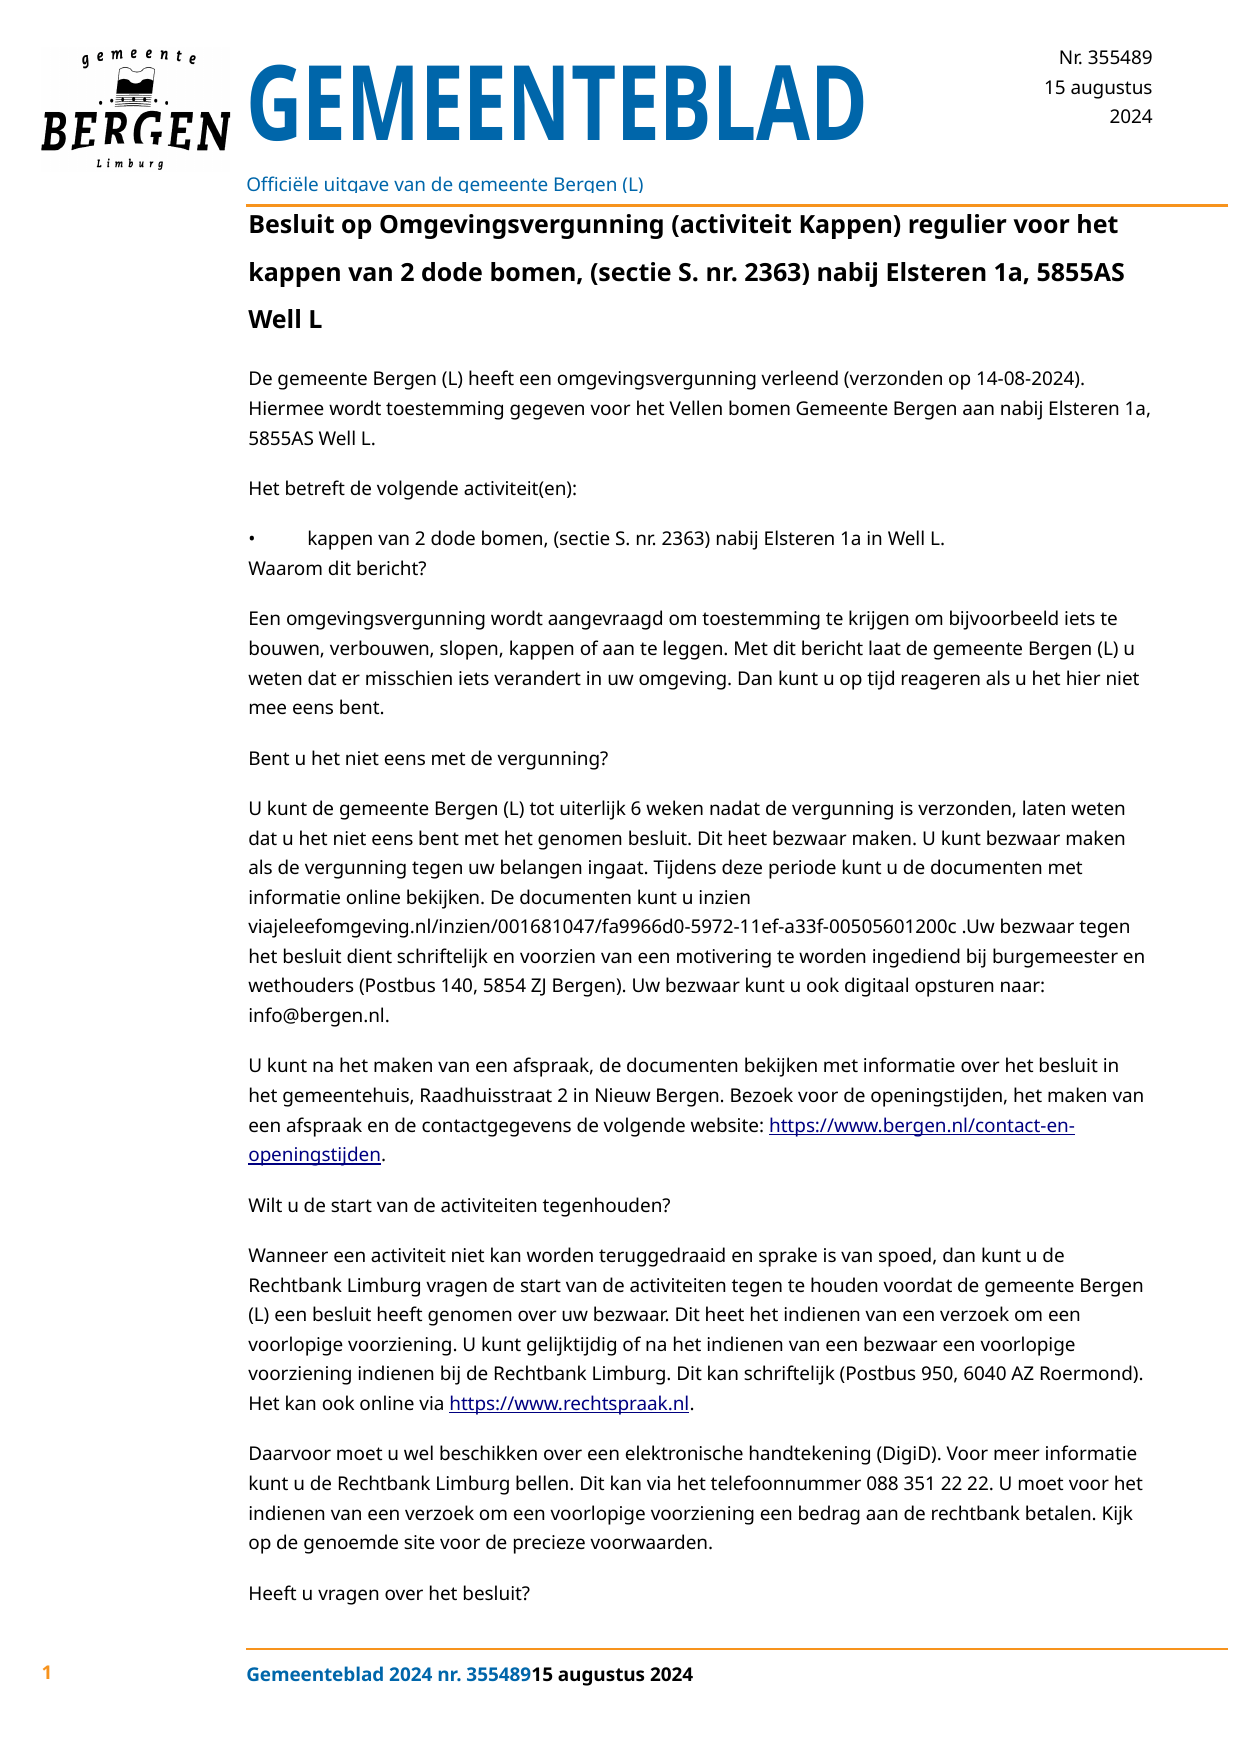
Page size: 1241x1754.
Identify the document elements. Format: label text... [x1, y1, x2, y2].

picture [41, 47, 231, 172]
text U kunt de gemeente Bergen (L) tot uiterlijk 6 weken nadat de vergunning is verzonden, laten weten dat u het niet eens bent met het genomen besluit. Dit heet bezwaar maken. U kunt bezwaar maken als de vergunning tegen uw belangen ingaat. Tijdens deze periode kunt u de documenten met informatie online bekijken. De documenten kunt u inzien viajeleefomgeving.nl/inzien/001681047/fa9966d0-5972-11ef-a33f-00505601200c .Uw bezwaar tegen het besluit dient schriftelijk en voorzien van een motivering te worden ingediend bij burgemeester en wethouders (Postbus 140, 5854 ZJ Bergen). Uw bezwaar kunt u ook digitaal opsturen naar: info@bergen.nl. [248, 795, 1152, 1028]
list kappen van 2 dode bomen, (sectie S. nr. 2363) nabij Elsteren 1a in Well L. [248, 526, 1152, 551]
text Heeft u vragen over het besluit? [248, 1580, 1152, 1605]
text Bent u het niet eens met de vergunning? [248, 745, 1152, 770]
text Wanneer een activiteit niet kan worden teruggedraaid en sprake is van spoed, dan kunt u de Rechtbank Limburg vragen de start van de activiteiten tegen te houden voordat de gemeente Bergen (L) een besluit heeft genomen over uw bezwaar. Dit heet het indienen van een verzoek om een voorlopige voorziening. U kunt gelijktijdig of na het indienen van een bezwaar een voorlopige voorziening indienen bij de Rechtbank Limburg. Dit kan schriftelijk (Postbus 950, 6040 AZ Roermond). Het kan ook online via https://www.rechtspraak.nl. [248, 1242, 1152, 1416]
text Een omgevingsvergunning wordt aangevraagd om toestemming te krijgen om bijvoorbeeld iets te bouwen, verbouwen, slopen, kappen of aan te leggen. Met dit bericht laat de gemeente Bergen (L) u weten dat er misschien iets verandert in uw omgeving. Dan kunt u op tijd reageren als u het hier niet mee eens bent. [248, 606, 1152, 720]
text Daarvoor moet u wel beschikken over een elektronische handtekening (DigiD). Voor meer informatie kunt u de Rechtbank Limburg bellen. Dit kan via het telefoonnummer 088 351 22 22. U moet voor het indienen van een verzoek om een voorlopige voorziening een bedrag aan de rechtbank betalen. Kijk op de genoemde site voor de precieze voorwaarden. [248, 1441, 1152, 1555]
text Het betreft de volgende activiteit(en): [248, 475, 1152, 501]
text Besluit op Omgevingsvergunning (activiteit Kappen) regulier voor het kappen van 2 dode bomen, (sectie S. nr. 2363) nabij Elsteren 1a, 5855AS Well L [248, 207, 1152, 336]
text Waarom dit bericht? [248, 555, 1152, 581]
text Wilt u de start van de activiteiten tegenhouden? [248, 1192, 1152, 1217]
text De gemeente Bergen (L) heeft een omgevingsvergunning verleend (verzonden op 14-08-2024). Hiermee wordt toestemming gegeven voor het Vellen bomen Gemeente Bergen aan nabij Elsteren 1a, 5855AS Well L. [248, 366, 1152, 450]
text U kunt na het maken van een afspraak, de documenten bekijken met informatie over het besluit in het gemeentehuis, Raadhuisstraat 2 in Nieuw Bergen. Bezoek voor de openingstijden, het maken van een afspraak en de contactgegevens de volgende website: https://www.bergen.nl/contact-en-openingstijden. [248, 1053, 1152, 1167]
